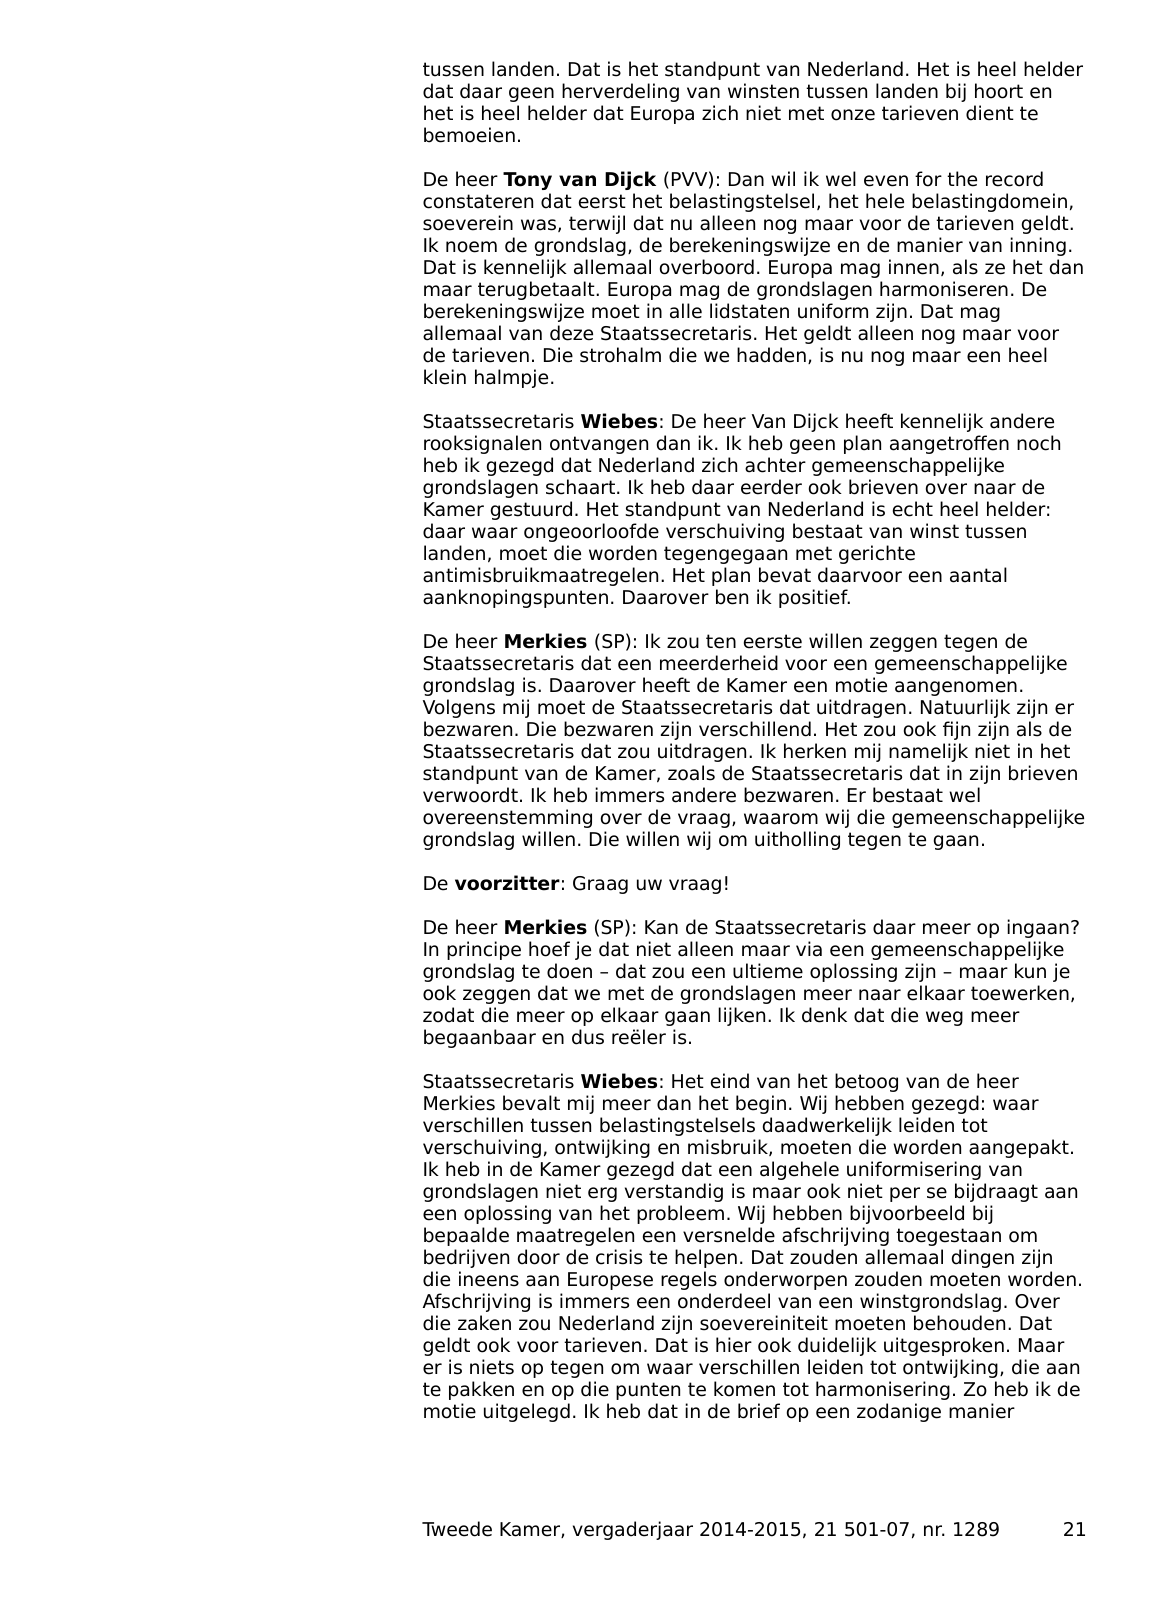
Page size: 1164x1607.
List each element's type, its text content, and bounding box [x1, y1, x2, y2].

text Staatssecretaris Wiebes: Het eind van het betoog van de heer Merkies bevalt mij meer dan het begin. Wij hebben gezegd: waar verschillen tussen belastingstelsels daadwerkelijk leiden tot verschuiving, ontwijking en misbruik, moeten die worden aangepakt. Ik heb in de Kamer gezegd dat een algehele uniformisering van grondslagen niet erg verstandig is maar ook niet per se bijdraagt aan een oplossing van het probleem. Wij hebben bijvoorbeeld bij bepaalde maatregelen een versnelde afschrijving toegestaan om bedrijven door de crisis te helpen. Dat zouden allemaal dingen zijn die ineens aan Europese regels onderworpen zouden moeten worden. Afschrijving is immers een onderdeel van een winstgrondslag. Over die zaken zou Nederland zijn soevereiniteit moeten behouden. Dat geldt ook voor tarieven. Dat is hier ook duidelijk uitgesproken. Maar er is niets op tegen om waar verschillen leiden tot ontwijking, die aan te pakken en op die punten te komen tot harmonisering. Zo heb ik de motie uitgelegd. Ik heb dat in de brief op een zodanige manier [422, 1071, 1087, 1423]
text tussen landen. Dat is het standpunt van Nederland. Het is heel helder dat daar geen herverdeling van winsten tussen landen bij hoort en het is heel helder dat Europa zich niet met onze tarieven dient te bemoeien. [422, 59, 1087, 147]
text Staatssecretaris Wiebes: De heer Van Dijck heeft kennelijk andere rooksignalen ontvangen dan ik. Ik heb geen plan aangetroffen noch heb ik gezegd dat Nederland zich achter gemeenschappelijke grondslagen schaart. Ik heb daar eerder ook brieven over naar de Kamer gestuurd. Het standpunt van Nederland is echt heel helder: daar waar ongeoorloofde verschuiving bestaat van winst tussen landen, moet die worden tegengegaan met gerichte antimisbruikmaatregelen. Het plan bevat daarvoor een aantal aanknopingspunten. Daarover ben ik positief. [422, 411, 1087, 609]
text De voorzitter: Graag uw vraag! [422, 873, 1087, 895]
text De heer Merkies (SP): Ik zou ten eerste willen zeggen tegen de Staatssecretaris dat een meerderheid voor een gemeenschappelijke grondslag is. Daarover heeft de Kamer een motie aangenomen. Volgens mij moet de Staatssecretaris dat uitdragen. Natuurlijk zijn er bezwaren. Die bezwaren zijn verschillend. Het zou ook fijn zijn als de Staatssecretaris dat zou uitdragen. Ik herken mij namelijk niet in het standpunt van de Kamer, zoals de Staatssecretaris dat in zijn brieven verwoordt. Ik heb immers andere bezwaren. Er bestaat wel overeenstemming over de vraag, waarom wij die gemeenschappelijke grondslag willen. Die willen wij om uitholling tegen te gaan. [422, 631, 1087, 851]
text De heer Merkies (SP): Kan de Staatssecretaris daar meer op ingaan? In principe hoef je dat niet alleen maar via een gemeenschappelijke grondslag te doen – dat zou een ultieme oplossing zijn – maar kun je ook zeggen dat we met de grondslagen meer naar elkaar toewerken, zodat die meer op elkaar gaan lijken. Ik denk dat die weg meer begaanbaar en dus reëler is. [422, 917, 1087, 1049]
text De heer Tony van Dijck (PVV): Dan wil ik wel even for the record constateren dat eerst het belastingstelsel, het hele belastingdomein, soeverein was, terwijl dat nu alleen nog maar voor de tarieven geldt. Ik noem de grondslag, de berekeningswijze en de manier van inning. Dat is kennelijk allemaal overboord. Europa mag innen, als ze het dan maar terugbetaalt. Europa mag de grondslagen harmoniseren. De berekeningswijze moet in alle lidstaten uniform zijn. Dat mag allemaal van deze Staatssecretaris. Het geldt alleen nog maar voor de tarieven. Die strohalm die we hadden, is nu nog maar een heel klein halmpje. [422, 169, 1087, 389]
